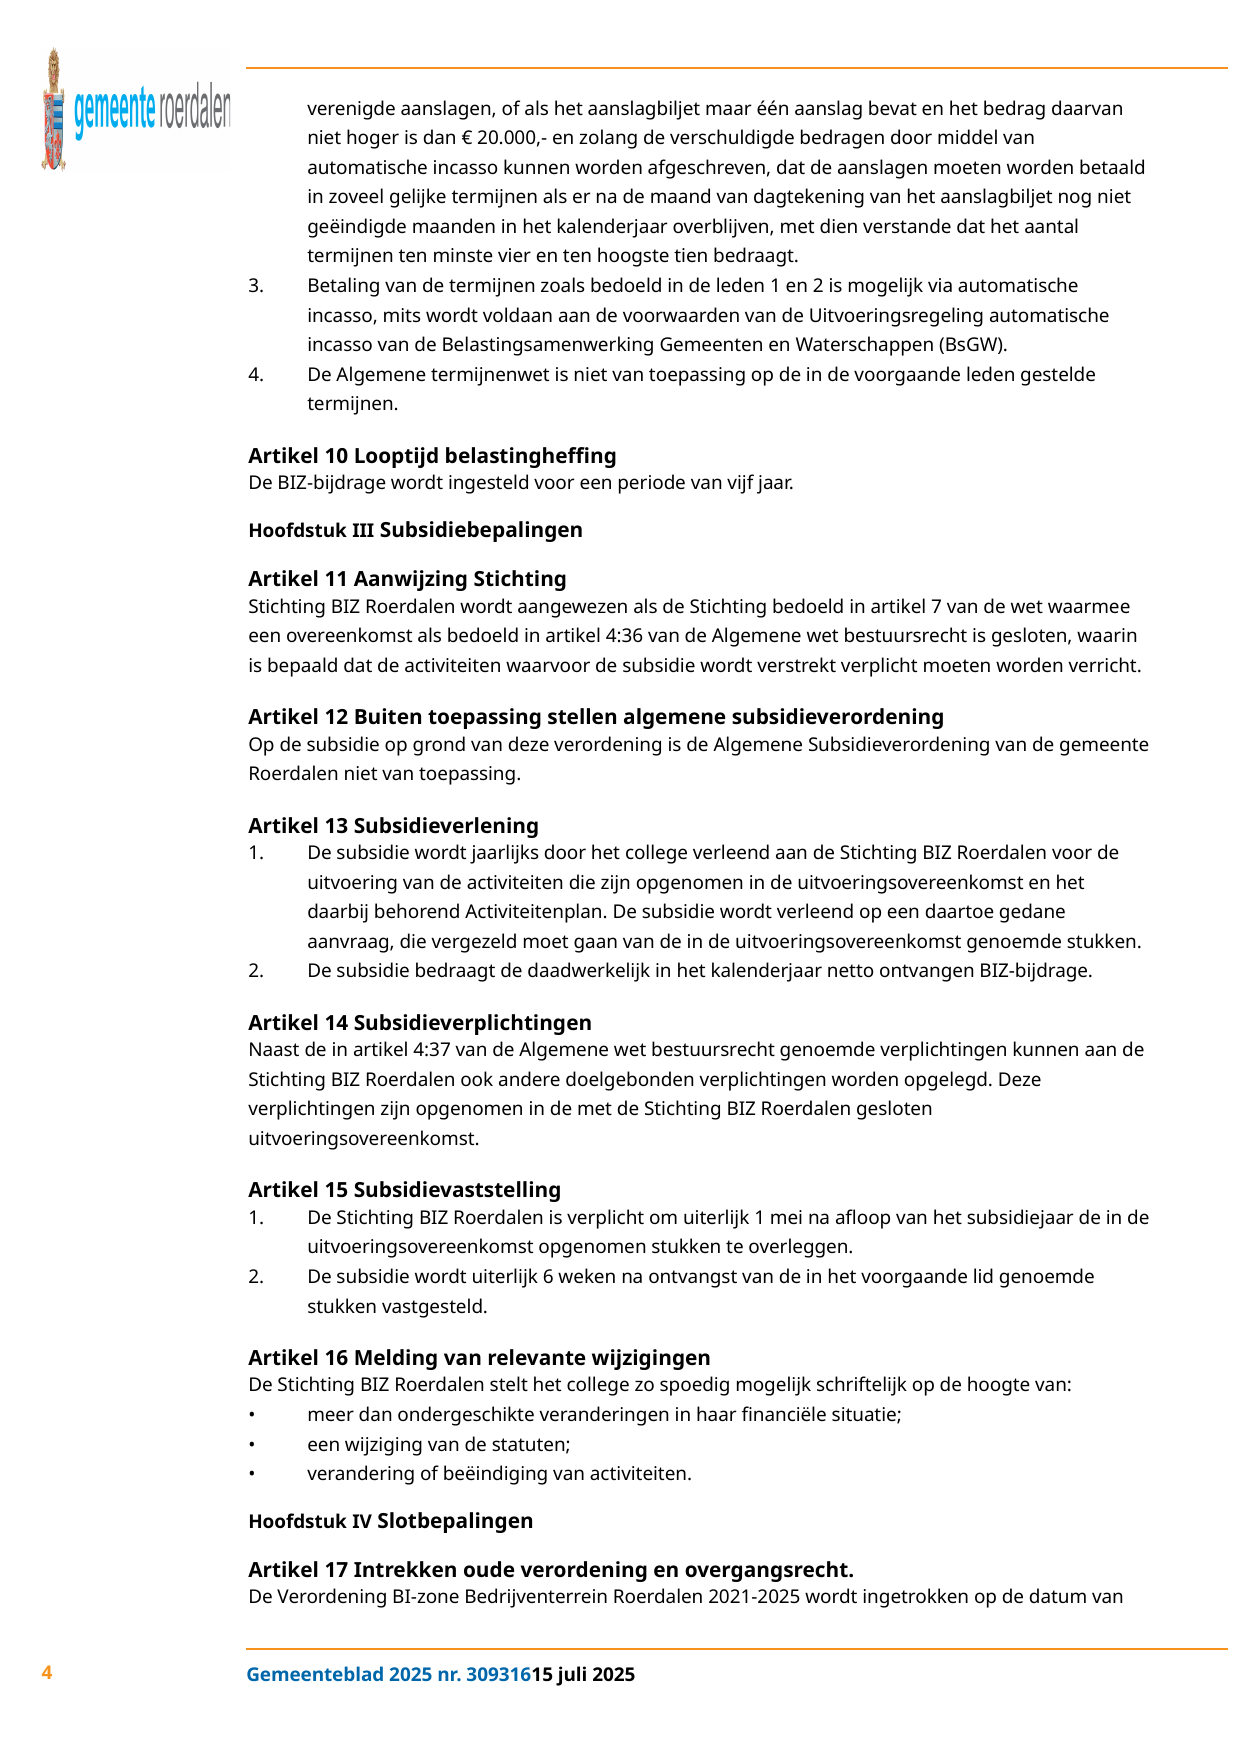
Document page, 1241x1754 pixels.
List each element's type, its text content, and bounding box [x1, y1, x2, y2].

text Artikel 12 Buiten toepassing stellen algemene subsidieverordening [248, 702, 1152, 731]
text Artikel 10 Looptijd belastingheffing [248, 441, 1152, 469]
list verandering of beëindiging van activiteiten. [248, 1460, 1152, 1486]
list De Algemene termijnenwet is niet van toepassing op de in de voorgaande leden gestelde termijnen. [248, 361, 1152, 416]
text Artikel 14 Subsidieverplichtingen [248, 1008, 1152, 1036]
text Hoofdstuk IV Slotbepalingen [248, 1506, 1152, 1534]
list een wijziging van de statuten; [248, 1431, 1152, 1457]
text De Stichting BIZ Roerdalen stelt het college zo spoedig mogelijk schriftelijk op de hoogte van: [248, 1372, 1152, 1397]
text Artikel 16 Melding van relevante wijzigingen [248, 1343, 1152, 1372]
text Hoofdstuk III Subsidiebepalingen [248, 515, 1152, 543]
list De subsidie bedraagt de daadwerkelijk in het kalenderjaar netto ontvangen BIZ-bijdrage. [248, 958, 1152, 983]
text De BIZ-bijdrage wordt ingesteld voor een periode van vijf jaar. [248, 469, 1152, 495]
picture [41, 47, 231, 172]
list De subsidie wordt uiterlijk 6 weken na ontvangst van de in het voorgaande lid genoemde stukken vastgesteld. [248, 1263, 1152, 1318]
list De Stichting BIZ Roerdalen is verplicht om uiterlijk 1 mei na afloop van het subsidiejaar de in de uitvoeringsovereenkomst opgenomen stukken te overleggen. [248, 1204, 1152, 1259]
text De Verordening BI-zone Bedrijventerrein Roerdalen 2021-2025 wordt ingetrokken op de datum van [248, 1584, 1152, 1609]
list De subsidie wordt jaarlijks door het college verleend aan de Stichting BIZ Roerdalen voor de uitvoering van de activiteiten die zijn opgenomen in de uitvoeringsovereenkomst en het daarbij behorend Activiteitenplan. De subsidie wordt verleend op een daartoe gedane aanvraag, die vergezeld moet gaan van de in de uitvoeringsovereenkomst genoemde stukken. [248, 839, 1152, 954]
list verenigde aanslagen, of als het aanslagbiljet maar één aanslag bevat en het bedrag daarvan niet hoger is dan € 20.000,- en zolang de verschuldigde bedragen door middel van automatische incasso kunnen worden afgeschreven, dat de aanslagen moeten worden betaald in zoveel gelijke termijnen als er na de maand van dagtekening van het aanslagbiljet nog niet geëindigde maanden in het kalenderjaar overblijven, met dien verstande dat het aantal termijnen ten minste vier en ten hoogste tien bedraagt. [248, 95, 1152, 268]
list Betaling van de termijnen zoals bedoeld in de leden 1 en 2 is mogelijk via automatische incasso, mits wordt voldaan aan de voorwaarden van de Uitvoeringsregeling automatische incasso van de Belastingsamenwerking Gemeenten en Waterschappen (BsGW). [248, 272, 1152, 357]
text Op de subsidie op grond van deze verordening is de Algemene Subsidieverordening van de gemeente Roerdalen niet van toepassing. [248, 731, 1152, 786]
text Artikel 11 Aanwijzing Stichting [248, 564, 1152, 593]
list meer dan ondergeschikte veranderingen in haar financiële situatie; [248, 1401, 1152, 1427]
text Artikel 13 Subsidieverlening [248, 811, 1152, 839]
text Naast de in artikel 4:37 van de Algemene wet bestuursrecht genoemde verplichtingen kunnen aan de Stichting BIZ Roerdalen ook andere doelgebonden verplichtingen worden opgelegd. Deze verplichtingen zijn opgenomen in de met de Stichting BIZ Roerdalen gesloten uitvoeringsovereenkomst. [248, 1036, 1152, 1151]
text Artikel 15 Subsidievaststelling [248, 1176, 1152, 1204]
text Artikel 17 Intrekken oude verordening en overgangsrecht. [248, 1555, 1152, 1584]
text Stichting BIZ Roerdalen wordt aangewezen als de Stichting bedoeld in artikel 7 van de wet waarmee een overeenkomst als bedoeld in artikel 4:36 van de Algemene wet bestuursrecht is gesloten, waarin is bepaald dat de activiteiten waarvoor de subsidie wordt verstrekt verplicht moeten worden verricht. [248, 593, 1152, 678]
